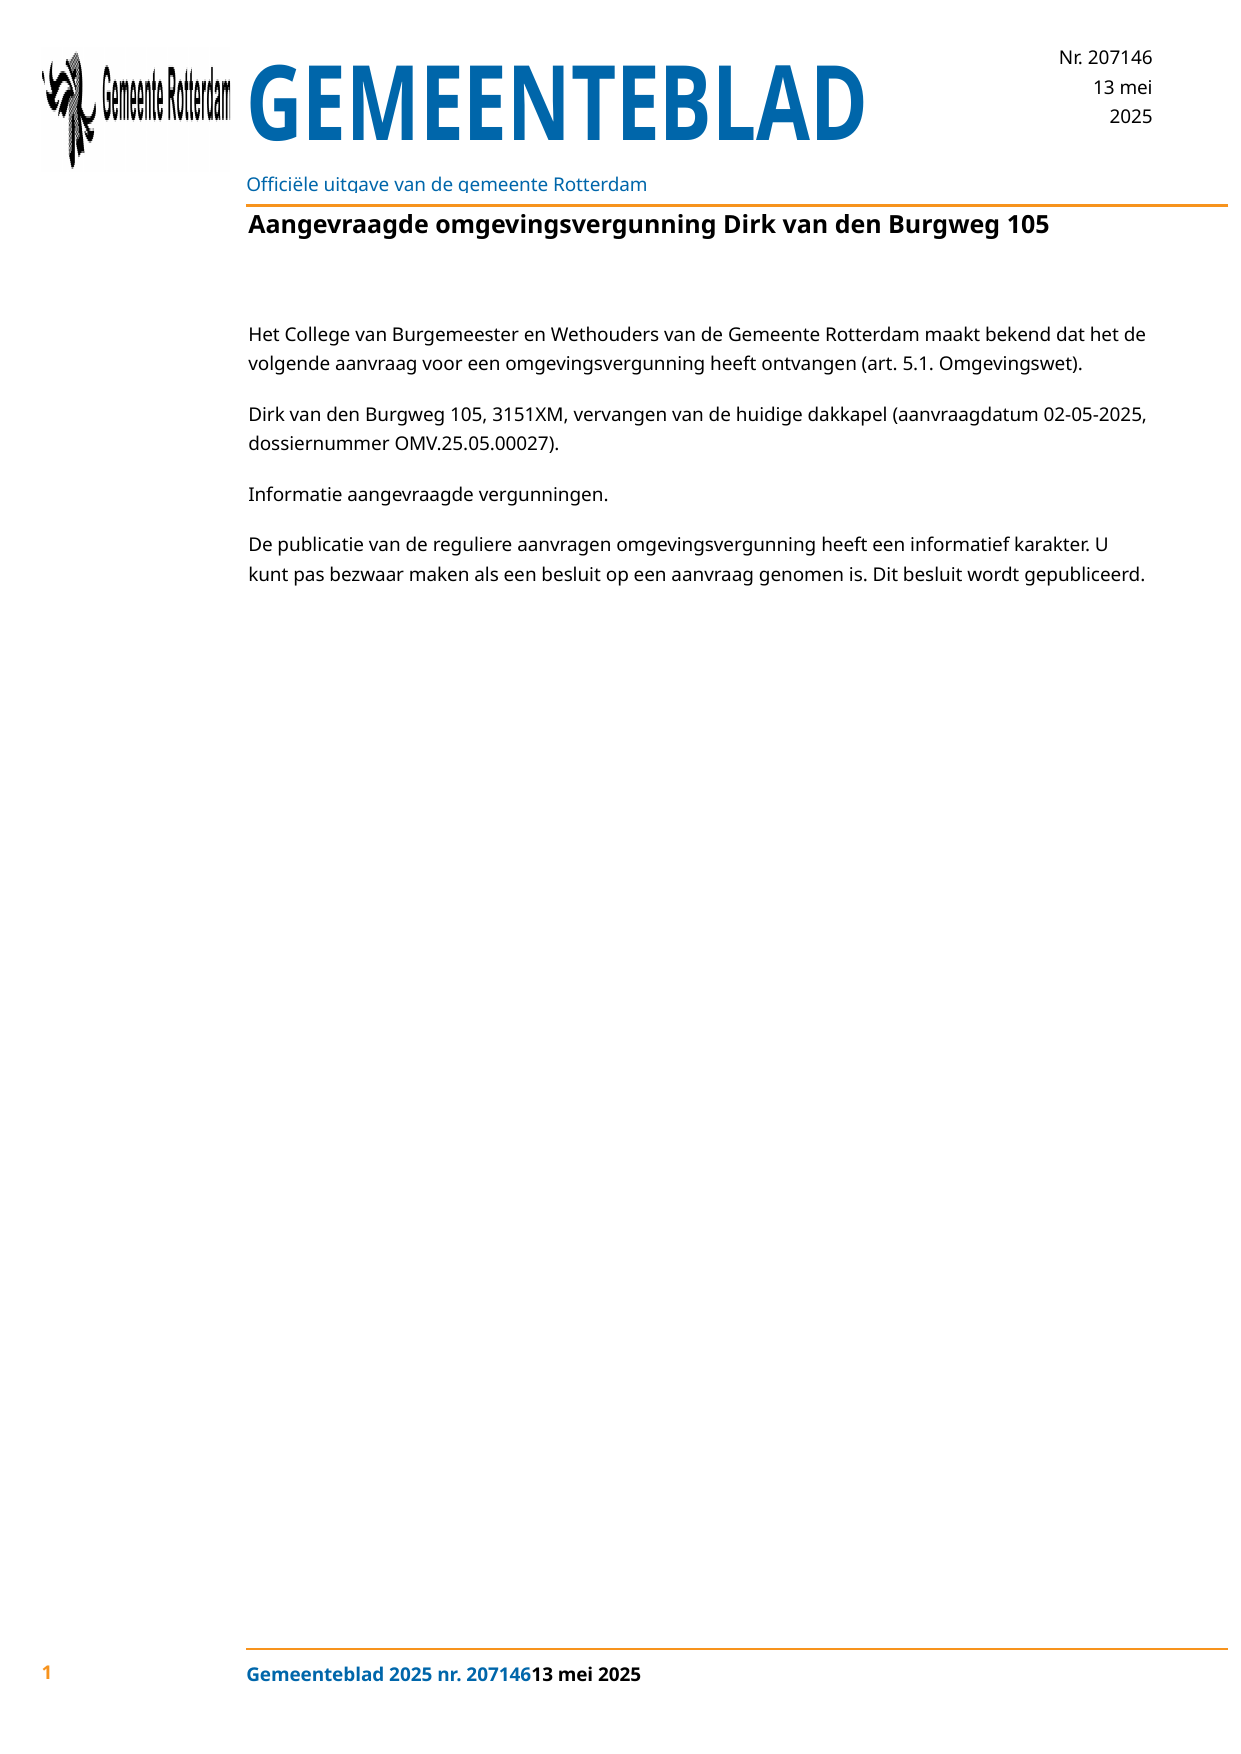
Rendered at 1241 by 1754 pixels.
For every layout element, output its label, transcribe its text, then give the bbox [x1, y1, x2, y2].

picture [41, 47, 231, 172]
text De publicatie van de reguliere aanvragen omgevingsvergunning heeft een informatief karakter. U kunt pas bezwaar maken als een besluit op een aanvraag genomen is. Dit besluit wordt gepubliceerd. [248, 531, 1152, 586]
text Het College van Burgemeester en Wethouders van de Gemeente Rotterdam maakt bekend dat het de volgende aanvraag voor een omgevingsvergunning heeft ontvangen (art. 5.1. Omgevingswet). [248, 321, 1152, 376]
text Dirk van den Burgweg 105, 3151XM, vervangen van de huidige dakkapel (aanvraagdatum 02-05-2025, dossiernummer OMV.25.05.00027). [248, 401, 1152, 456]
text Informatie aangevraagde vergunningen. [248, 481, 1152, 506]
text Aangevraagde omgevingsvergunning Dirk van den Burgweg 105 [248, 207, 1152, 241]
